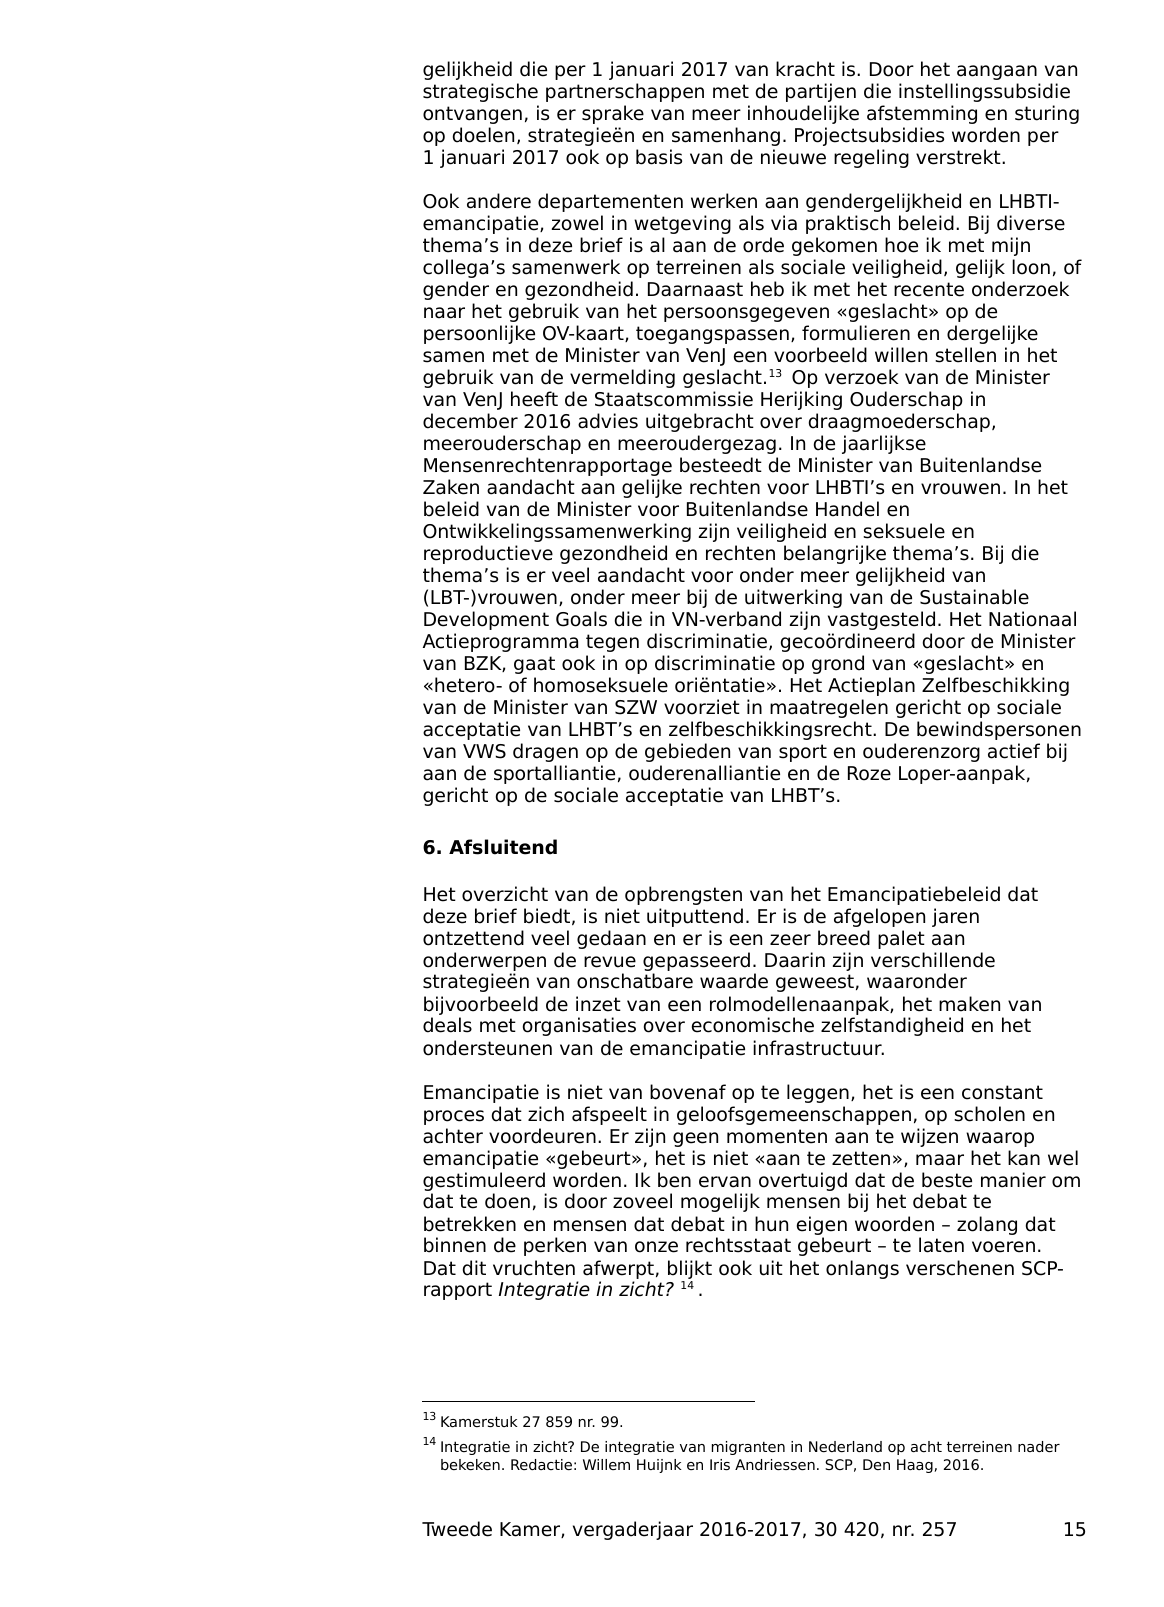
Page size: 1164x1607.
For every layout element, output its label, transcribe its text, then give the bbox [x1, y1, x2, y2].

text Kamerstuk 27 859 nr. 99. [422, 1410, 1087, 1432]
text Ook andere departementen werken aan gendergelijkheid en LHBTI-emancipatie, zowel in wetgeving als via praktisch beleid. Bij diverse thema’s in deze brief is al aan de orde gekomen hoe ik met mijn collega’s samenwerk op terreinen als sociale veiligheid, gelijk loon, of gender en gezondheid. Daarnaast heb ik met het recente onderzoek naar het gebruik van het persoonsgegeven «geslacht» op de persoonlijke OV-kaart, toegangspassen, formulieren en dergelijke samen met de Minister van VenJ een voorbeeld willen stellen in het gebruik van de vermelding geslacht. Op verzoek van de Minister van VenJ heeft de Staatscommissie Herijking Ouderschap in december 2016 advies uitgebracht over draagmoederschap, meerouderschap en meeroudergezag. In de jaarlijkse Mensenrechtenrapportage besteedt de Minister van Buitenlandse Zaken aandacht aan gelijke rechten voor LHBTI’s en vrouwen. In het beleid van de Minister voor Buitenlandse Handel en Ontwikkelingssamenwerking zijn veiligheid en seksuele en reproductieve gezondheid en rechten belangrijke thema’s. Bij die thema’s is er veel aandacht voor onder meer gelijkheid van (LBT-)vrouwen, onder meer bij de uitwerking van de Sustainable Development Goals die in VN-verband zijn vastgesteld. Het Nationaal Actieprogramma tegen discriminatie, gecoördineerd door de Minister van BZK, gaat ook in op discriminatie op grond van «geslacht» en «hetero- of homoseksuele oriëntatie». Het Actieplan Zelfbeschikking van de Minister van SZW voorziet in maatregelen gericht op sociale acceptatie van LHBT’s en zelfbeschikkingsrecht. De bewindspersonen van VWS dragen op de gebieden van sport en ouderenzorg actief bij aan de sportalliantie, ouderenalliantie en de Roze Loper-aanpak, gericht op de sociale acceptatie van LHBT’s. [422, 191, 1087, 807]
text Het overzicht van de opbrengsten van het Emancipatiebeleid dat deze brief biedt, is niet uitputtend. Er is de afgelopen jaren ontzettend veel gedaan en er is een zeer breed palet aan onderwerpen de revue gepasseerd. Daarin zijn verschillende strategieën van onschatbare waarde geweest, waaronder bijvoorbeeld de inzet van een rolmodellenaanpak, het maken van deals met organisaties over economische zelfstandigheid en het ondersteunen van de emancipatie infrastructuur. [422, 883, 1087, 1059]
subtitle 6. Afsluitend [422, 837, 1087, 858]
text gelijkheid die per 1 januari 2017 van kracht is. Door het aangaan van strategische partnerschappen met de partijen die instellingssubsidie ontvangen, is er sprake van meer inhoudelijke afstemming en sturing op doelen, strategieën en samenhang. Projectsubsidies worden per 1 januari 2017 ook op basis van de nieuwe regeling verstrekt. [422, 59, 1087, 169]
text Emancipatie is niet van bovenaf op te leggen, het is een constant proces dat zich afspeelt in geloofsgemeenschappen, op scholen en achter voordeuren. Er zijn geen momenten aan te wijzen waarop emancipatie «gebeurt», het is niet «aan te zetten», maar het kan wel gestimuleerd worden. Ik ben ervan overtuigd dat de beste manier om dat te doen, is door zoveel mogelijk mensen bij het debat te betrekken en mensen dat debat in hun eigen woorden – zolang dat binnen de perken van onze rechtsstaat gebeurt – te laten voeren. [422, 1082, 1087, 1257]
text Dat dit vruchten afwerpt, blijkt ook uit het onlangs verschenen SCP-rapport Integratie in zicht? . [422, 1257, 1087, 1301]
text Integratie in zicht? De integratie van migranten in Nederland op acht terreinen nader bekeken. Redactie: Willem Huijnk en Iris Andriessen. SCP, Den Haag, 2016. [422, 1435, 1087, 1474]
